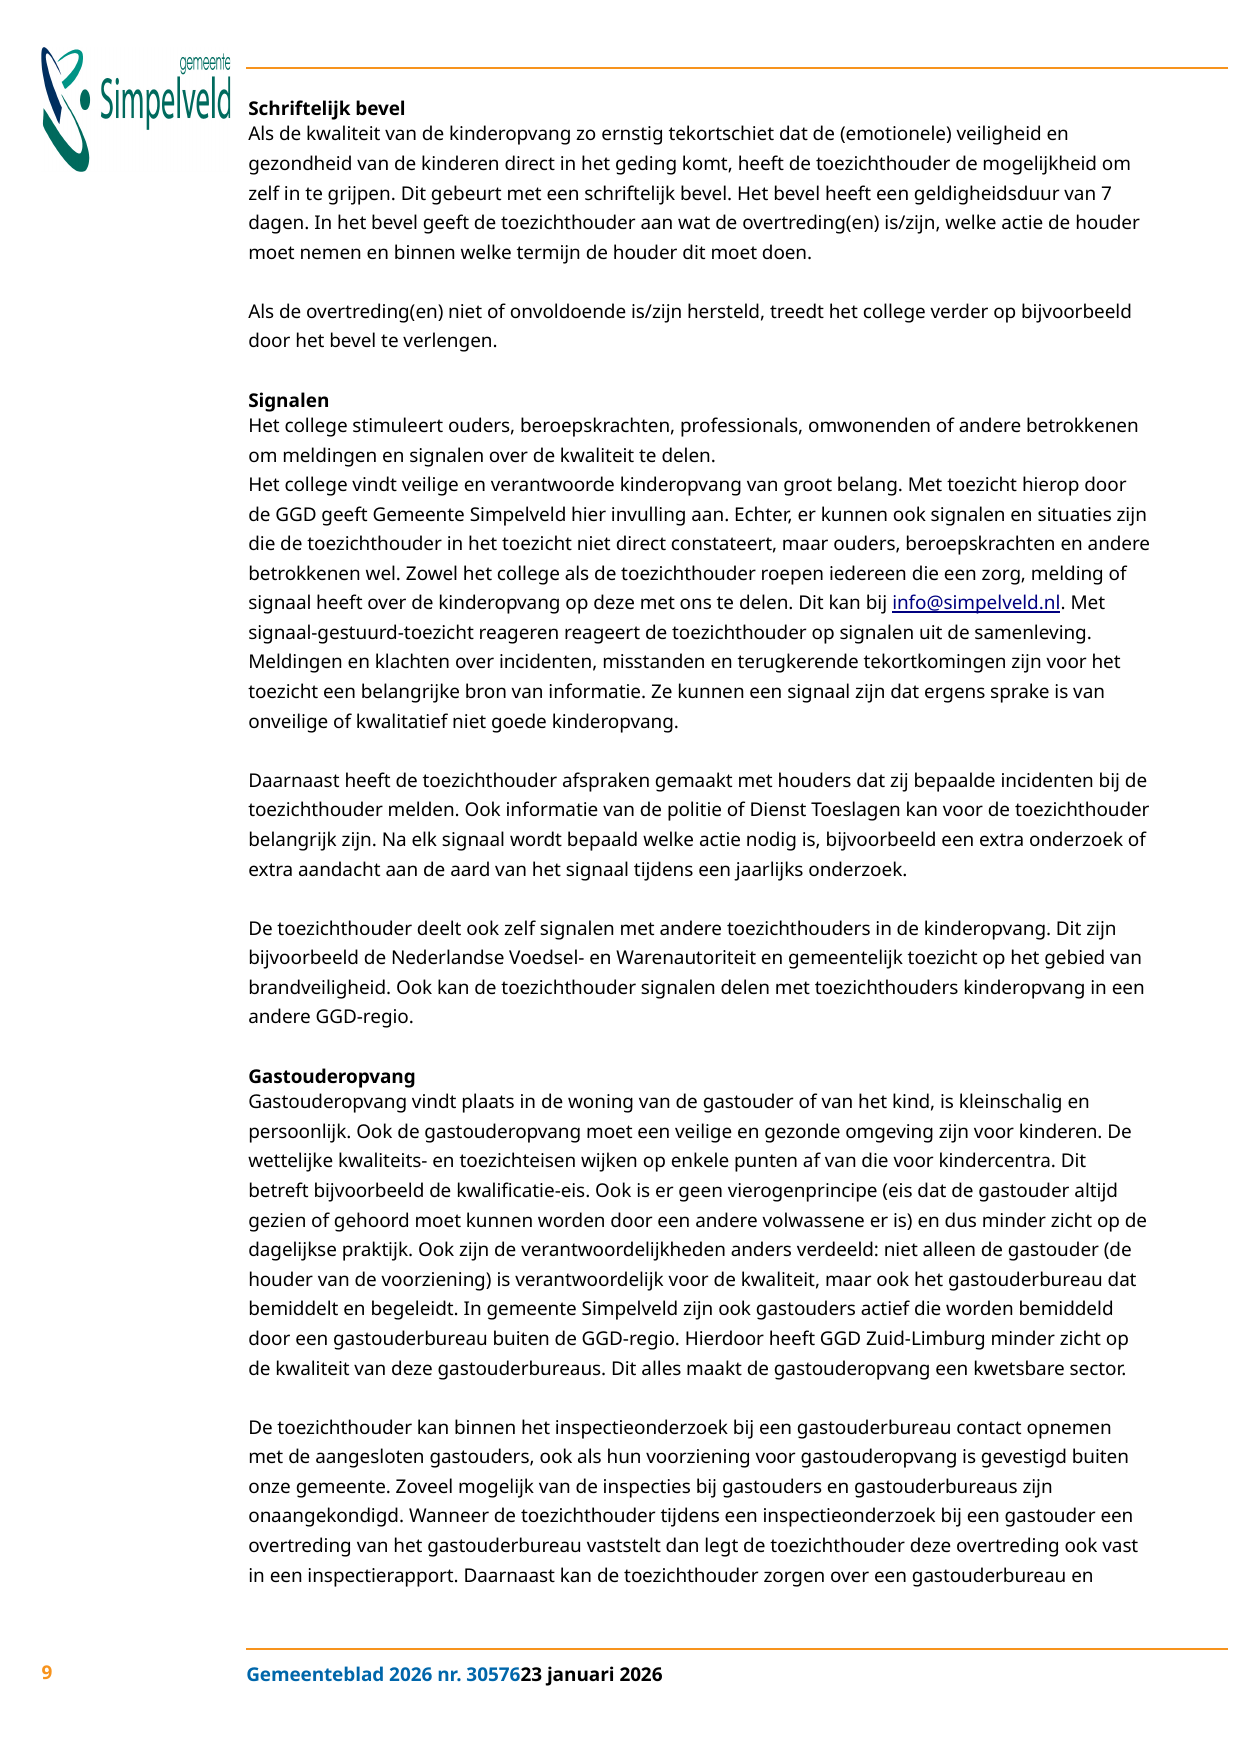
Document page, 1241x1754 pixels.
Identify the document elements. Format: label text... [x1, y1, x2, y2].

table_header Het college stimuleert ouders, beroepskrachten, professionals, omwonenden of andere betrokkenen om meldingen en signalen over de kwaliteit te delen. [248, 413, 1152, 468]
text Als de kwaliteit van de kinderopvang zo ernstig tekortschiet dat de (emotionele) veiligheid en gezondheid van de kinderen direct in het geding komt, heeft de toezichthouder de mogelijkheid om zelf in te grijpen. Dit gebeurt met een schriftelijk bevel. Het bevel heeft een geldigheidsduur van 7 dagen. In het bevel geeft de toezichthouder aan wat de overtreding(en) is/zijn, welke actie de houder moet nemen en binnen welke termijn de houder dit moet doen. [248, 121, 1152, 264]
text Daarnaast heeft de toezichthouder afspraken gemaakt met houders dat zij bepaalde incidenten bij de toezichthouder melden. Ook informatie van de politie of Dienst Toeslagen kan voor de toezichthouder belangrijk zijn. Na elk signaal wordt bepaald welke actie nodig is, bijvoorbeeld een extra onderzoek of extra aandacht aan de aard van het signaal tijdens een jaarlijks onderzoek. [248, 767, 1152, 881]
text Als de overtreding(en) niet of onvoldoende is/zijn hersteld, treedt het college verder op bijvoorbeeld door het bevel te verlengen. [248, 298, 1152, 353]
text Schriftelijk bevel [248, 95, 1152, 121]
text Gastouderopvang [248, 1063, 1152, 1088]
picture [41, 47, 231, 172]
text De toezichthouder deelt ook zelf signalen met andere toezichthouders in de kinderopvang. Dit zijn bijvoorbeeld de Nederlandse Voedsel- en Warenautoriteit en gemeentelijk toezicht op het gebied van brandveiligheid. Ook kan de toezichthouder signalen delen met toezichthouders kinderopvang in een andere GGD-regio. [248, 915, 1152, 1029]
text De toezichthouder kan binnen het inspectieonderzoek bij een gastouderbureau contact opnemen met de aangesloten gastouders, ook als hun voorziening voor gastouderopvang is gevestigd buiten onze gemeente. Zoveel mogelijk van de inspecties bij gastouders en gastouderbureaus zijn onaangekondigd. Wanneer de toezichthouder tijdens een inspectieonderzoek bij een gastouder een overtreding van het gastouderbureau vaststelt dan legt de toezichthouder deze overtreding ook vast in een inspectierapport. Daarnaast kan de toezichthouder zorgen over een gastouderbureau en [248, 1414, 1152, 1588]
text Het college vindt veilige en verantwoorde kinderopvang van groot belang. Met toezicht hierop door de GGD geeft Gemeente Simpelveld hier invulling aan. Echter, er kunnen ook signalen en situaties zijn die de toezichthouder in het toezicht niet direct constateert, maar ouders, beroepskrachten en andere betrokkenen wel. Zowel het college als de toezichthouder roepen iedereen die een zorg, melding of signaal heeft over de kinderopvang op deze met ons te delen. Dit kan bij info@simpelveld.nl. Met signaal-gestuurd-toezicht reageren reageert de toezichthouder op signalen uit de samenleving. Meldingen en klachten over incidenten, misstanden en terugkerende tekortkomingen zijn voor het toezicht een belangrijke bron van informatie. Ze kunnen een signaal zijn dat ergens sprake is van onveilige of kwalitatief niet goede kinderopvang. [248, 471, 1152, 733]
text Gastouderopvang vindt plaats in de woning van de gastouder of van het kind, is kleinschalig en persoonlijk. Ook de gastouderopvang moet een veilige en gezonde omgeving zijn voor kinderen. De wettelijke kwaliteits- en toezichteisen wijken op enkele punten af van die voor kindercentra. Dit betreft bijvoorbeeld de kwalificatie-eis. Ook is er geen vierogenprincipe (eis dat de gastouder altijd gezien of gehoord moet kunnen worden door een andere volwassene er is) en dus minder zicht op de dagelijkse praktijk. Ook zijn de verantwoordelijkheden anders verdeeld: niet alleen de gastouder (de houder van de voorziening) is verantwoordelijk voor de kwaliteit, maar ook het gastouderbureau dat bemiddelt en begeleidt. In gemeente Simpelveld zijn ook gastouders actief die worden bemiddeld door een gastouderbureau buiten de GGD-regio. Hierdoor heeft GGD Zuid-Limburg minder zicht op de kwaliteit van deze gastouderbureaus. Dit alles maakt de gastouderopvang een kwetsbare sector. [248, 1088, 1152, 1381]
text Signalen [248, 387, 1152, 412]
